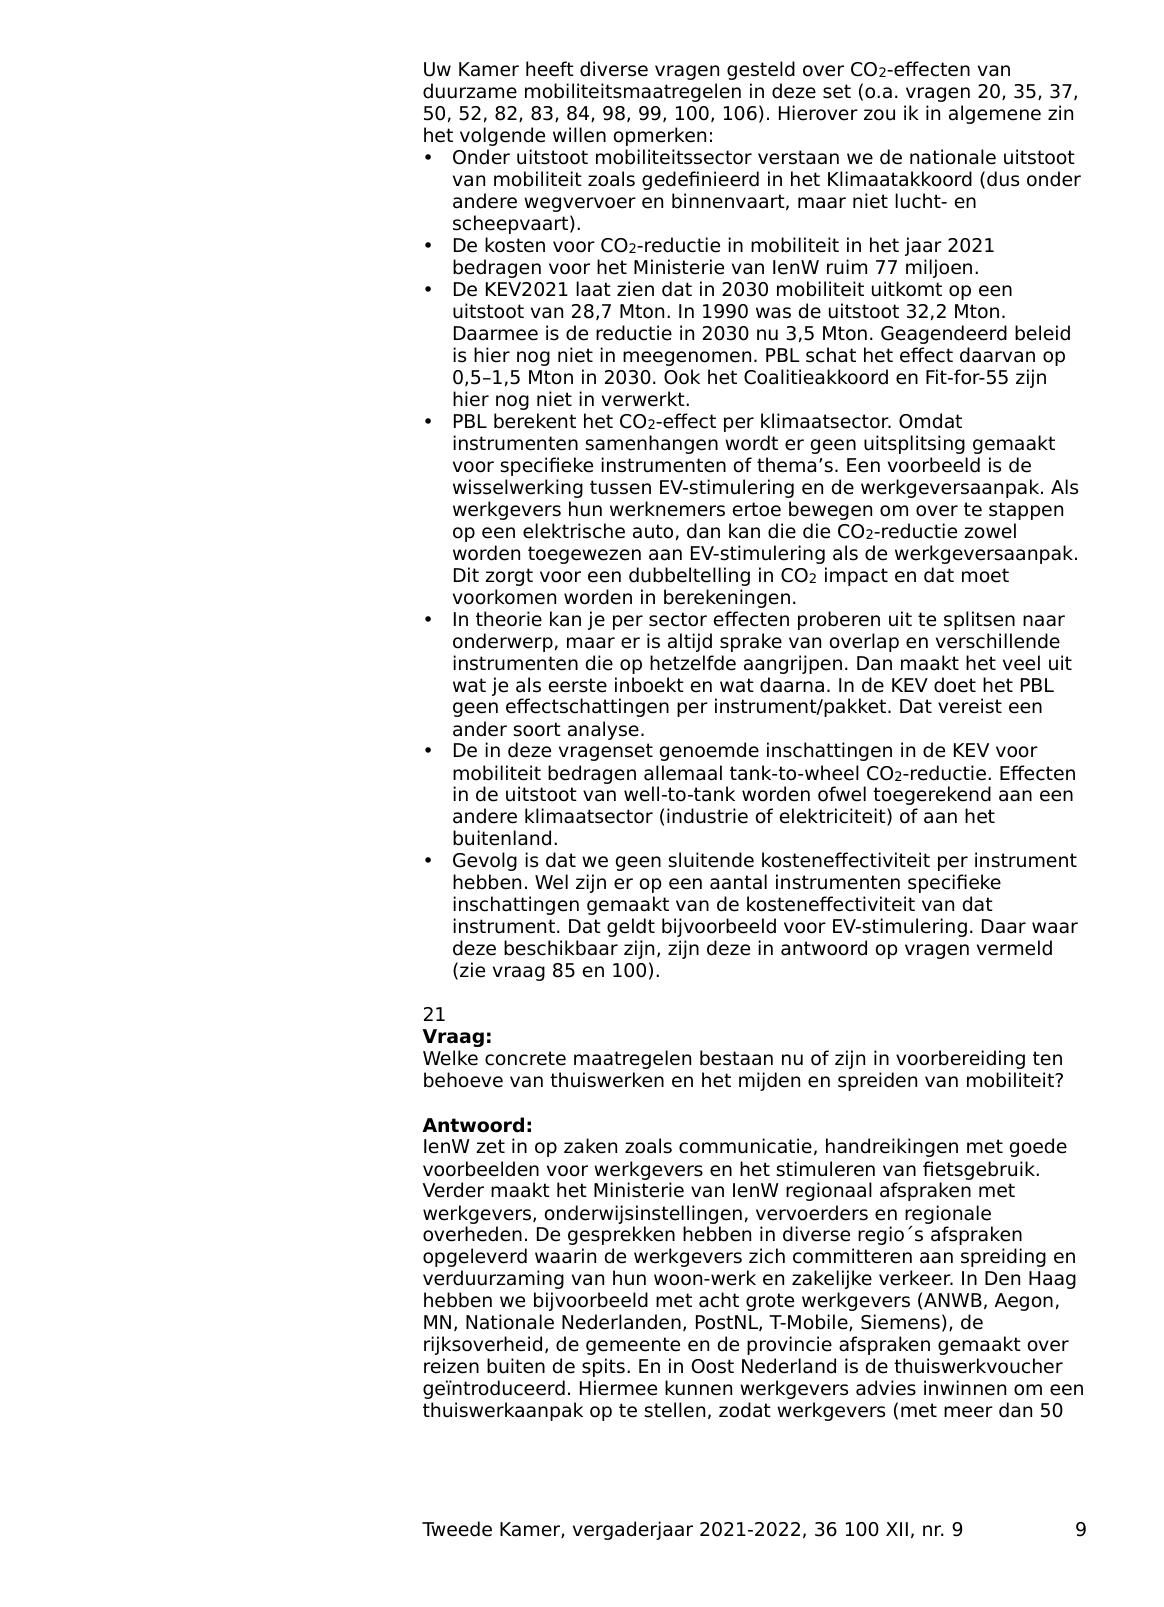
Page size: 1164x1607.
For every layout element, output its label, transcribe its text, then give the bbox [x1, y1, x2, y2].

text • De in deze vragenset genoemde inschattingen in de KEV voor mobiliteit bedragen allemaal tank-to-wheel CO2-reductie. Effecten in de uitstoot van well-to-tank worden ofwel toegerekend aan een andere klimaatsector (industrie of elektriciteit) of aan het buitenland. [422, 740, 1087, 850]
text Welke concrete maatregelen bestaan nu of zijn in voorbereiding ten behoeve van thuiswerken en het mijden en spreiden van mobiliteit? [422, 1048, 1087, 1092]
text • In theorie kan je per sector effecten proberen uit te splitsen naar onderwerp, maar er is altijd sprake van overlap en verschillende instrumenten die op hetzelfde aangrijpen. Dan maakt het veel uit wat je als eerste inboekt en wat daarna. In de KEV doet het PBL geen effectschattingen per instrument/pakket. Dat vereist een ander soort analyse. [422, 608, 1087, 740]
text Antwoord: [422, 1114, 1087, 1136]
text • De kosten voor CO2-reductie in mobiliteit in het jaar 2021 bedragen voor het Ministerie van IenW ruim 77 miljoen. [422, 235, 1087, 279]
text • De KEV2021 laat zien dat in 2030 mobiliteit uitkomt op een uitstoot van 28,7 Mton. In 1990 was de uitstoot 32,2 Mton. Daarmee is de reductie in 2030 nu 3,5 Mton. Geagendeerd beleid is hier nog niet in meegenomen. PBL schat het effect daarvan op 0,5–1,5 Mton in 2030. Ook het Coalitieakkoord en Fit-for-55 zijn hier nog niet in verwerkt. [422, 279, 1087, 411]
text • Onder uitstoot mobiliteitssector verstaan we de nationale uitstoot van mobiliteit zoals gedefinieerd in het Klimaatakkoord (dus onder andere wegvervoer en binnenvaart, maar niet lucht- en scheepvaart). [422, 147, 1087, 235]
text Uw Kamer heeft diverse vragen gesteld over CO2-effecten van duurzame mobiliteitsmaatregelen in deze set (o.a. vragen 20, 35, 37, 50, 52, 82, 83, 84, 98, 99, 100, 106). Hierover zou ik in algemene zin het volgende willen opmerken: [422, 59, 1087, 147]
text IenW zet in op zaken zoals communicatie, handreikingen met goede voorbeelden voor werkgevers en het stimuleren van fietsgebruik. Verder maakt het Ministerie van IenW regionaal afspraken met werkgevers, onderwijsinstellingen, vervoerders en regionale overheden. De gesprekken hebben in diverse regio´s afspraken opgeleverd waarin de werkgevers zich committeren aan spreiding en verduurzaming van hun woon-werk en zakelijke verkeer. In Den Haag hebben we bijvoorbeeld met acht grote werkgevers (ANWB, Aegon, MN, Nationale Nederlanden, PostNL, T-Mobile, Siemens), de rijksoverheid, de gemeente en de provincie afspraken gemaakt over reizen buiten de spits. En in Oost Nederland is de thuiswerkvoucher geïntroduceerd. Hiermee kunnen werkgevers advies inwinnen om een thuiswerkaanpak op te stellen, zodat werkgevers (met meer dan 50 [422, 1136, 1087, 1422]
text 21 [422, 1004, 1087, 1026]
text Vraag: [422, 1026, 1087, 1048]
text • Gevolg is dat we geen sluitende kosteneffectiviteit per instrument hebben. Wel zijn er op een aantal instrumenten specifieke inschattingen gemaakt van de kosteneffectiviteit van dat instrument. Dat geldt bijvoorbeeld voor EV-stimulering. Daar waar deze beschikbaar zijn, zijn deze in antwoord op vragen vermeld (zie vraag 85 en 100). [422, 850, 1087, 982]
text • PBL berekent het CO2-effect per klimaatsector. Omdat instrumenten samenhangen wordt er geen uitsplitsing gemaakt voor specifieke instrumenten of thema’s. Een voorbeeld is de wisselwerking tussen EV-stimulering en de werkgeversaanpak. Als werkgevers hun werknemers ertoe bewegen om over te stappen op een elektrische auto, dan kan die die CO2-reductie zowel worden toegewezen aan EV-stimulering als de werkgeversaanpak. Dit zorgt voor een dubbeltelling in CO2 impact en dat moet voorkomen worden in berekeningen. [422, 411, 1087, 608]
